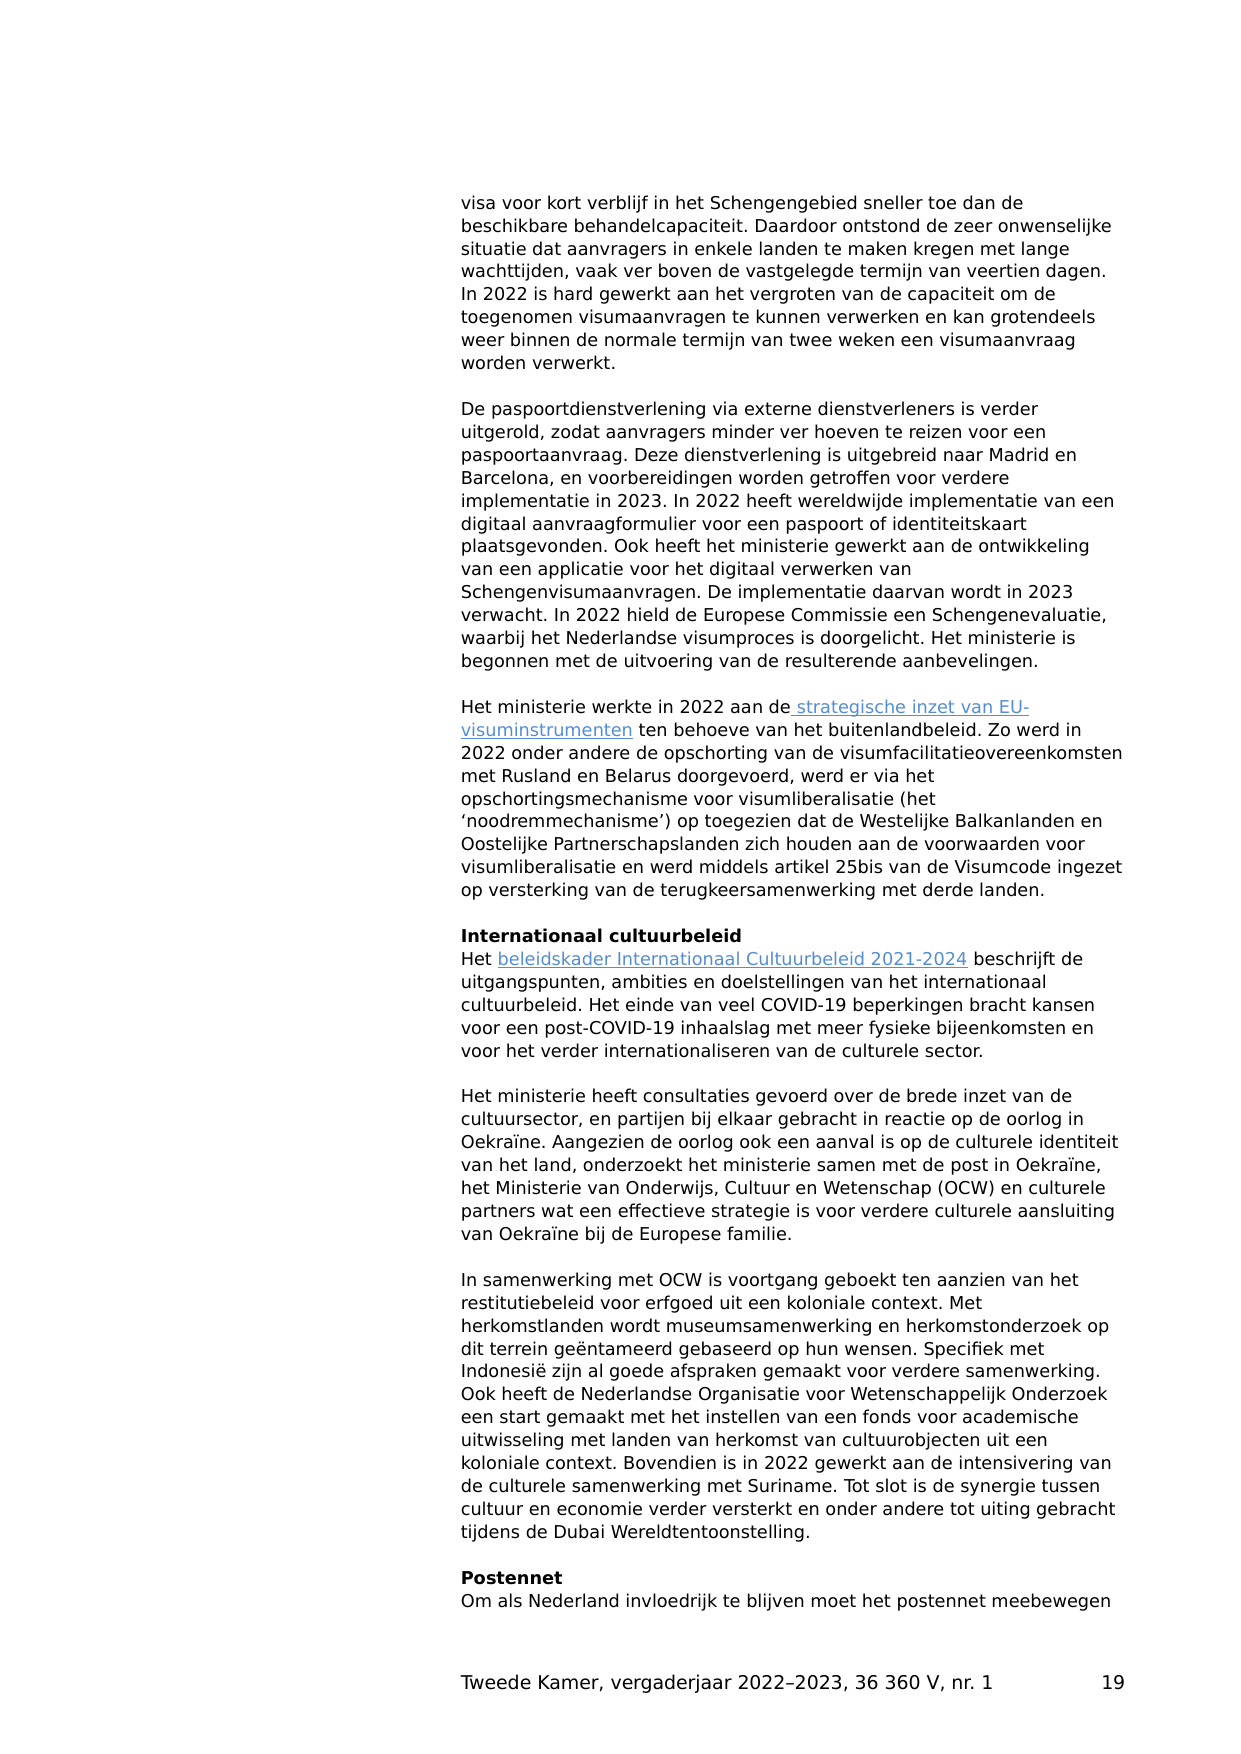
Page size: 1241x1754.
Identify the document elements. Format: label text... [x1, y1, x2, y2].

text De paspoortdienstverlening via externe dienstverleners is verder uitgerold, zodat aanvragers minder ver hoeven te reizen voor een paspoortaanvraag. Deze dienstverlening is uitgebreid naar Madrid en Barcelona, en voorbereidingen worden getroffen voor verdere implementatie in 2023. In 2022 heeft wereldwijde implementatie van een digitaal aanvraagformulier voor een paspoort of identiteitskaart plaatsgevonden. Ook heeft het ministerie gewerkt aan de ontwikkeling van een applicatie voor het digitaal verwerken van Schengenvisumaanvragen. De implementatie daarvan wordt in 2023 verwacht. In 2022 hield de Europese Commissie een Schengenevaluatie, waarbij het Nederlandse visumproces is doorgelicht. Het ministerie is begonnen met de uitvoering van de resulterende aanbevelingen. [461, 397, 1125, 672]
text Het ministerie werkte in 2022 aan de strategische inzet van EU-visuminstrumenten ten behoeve van het buitenlandbeleid. Zo werd in 2022 onder andere de opschorting van de visumfacilitatieovereenkomsten met Rusland en Belarus doorgevoerd, werd er via het opschortingsmechanisme voor visumliberalisatie (het ‘noodremmechanisme’) op toegezien dat de Westelijke Balkanlanden en Oostelijke Partnerschapslanden zich houden aan de voorwaarden voor visumliberalisatie en werd middels artikel 25bis van de Visumcode ingezet op versterking van de terugkeersamenwerking met derde landen. [461, 695, 1125, 901]
text Het ministerie heeft consultaties gevoerd over de brede inzet van de cultuursector, en partijen bij elkaar gebracht in reactie op de oorlog in Oekraïne. Aangezien de oorlog ook een aanval is op de culturele identiteit van het land, onderzoekt het ministerie samen met de post in Oekraïne, het Ministerie van Onderwijs, Cultuur en Wetenschap (OCW) en culturele partners wat een effectieve strategie is voor verdere culturele aansluiting van Oekraïne bij de Europese familie. [461, 1084, 1125, 1245]
text Postennet Om als Nederland invloedrijk te blijven moet het postennet meebewegen [461, 1566, 1125, 1612]
text Internationaal cultuurbeleid Het beleidskader Internationaal Cultuurbeleid 2021-2024 beschrijft de uitgangspunten, ambities en doelstellingen van het internationaal cultuurbeleid. Het einde van veel COVID-19 beperkingen bracht kansen voor een post-COVID-19 inhaalslag met meer fysieke bijeenkomsten en voor het verder internationaliseren van de culturele sector. [461, 924, 1125, 1062]
text In samenwerking met OCW is voortgang geboekt ten aanzien van het restitutiebeleid voor erfgoed uit een koloniale context. Met herkomstlanden wordt museumsamenwerking en herkomstonderzoek op dit terrein geëntameerd gebaseerd op hun wensen. Specifiek met Indonesië zijn al goede afspraken gemaakt voor verdere samenwerking. Ook heeft de Nederlandse Organisatie voor Wetenschappelijk Onderzoek een start gemaakt met het instellen van een fonds voor academische uitwisseling met landen van herkomst van cultuurobjecten uit een koloniale context. Bovendien is in 2022 gewerkt aan de intensivering van de culturele samenwerking met Suriname. Tot slot is de synergie tussen cultuur en economie verder versterkt en onder andere tot uiting gebracht tijdens de Dubai Wereldtentoonstelling. [461, 1268, 1125, 1543]
text visa voor kort verblijf in het Schengengebied sneller toe dan de beschikbare behandelcapaciteit. Daardoor ontstond de zeer onwenselijke situatie dat aanvragers in enkele landen te maken kregen met lange wachttijden, vaak ver boven de vastgelegde termijn van veertien dagen. In 2022 is hard gewerkt aan het vergroten van de capaciteit om de toegenomen visumaanvragen te kunnen verwerken en kan grotendeels weer binnen de normale termijn van twee weken een visumaanvraag worden verwerkt. [461, 191, 1125, 374]
